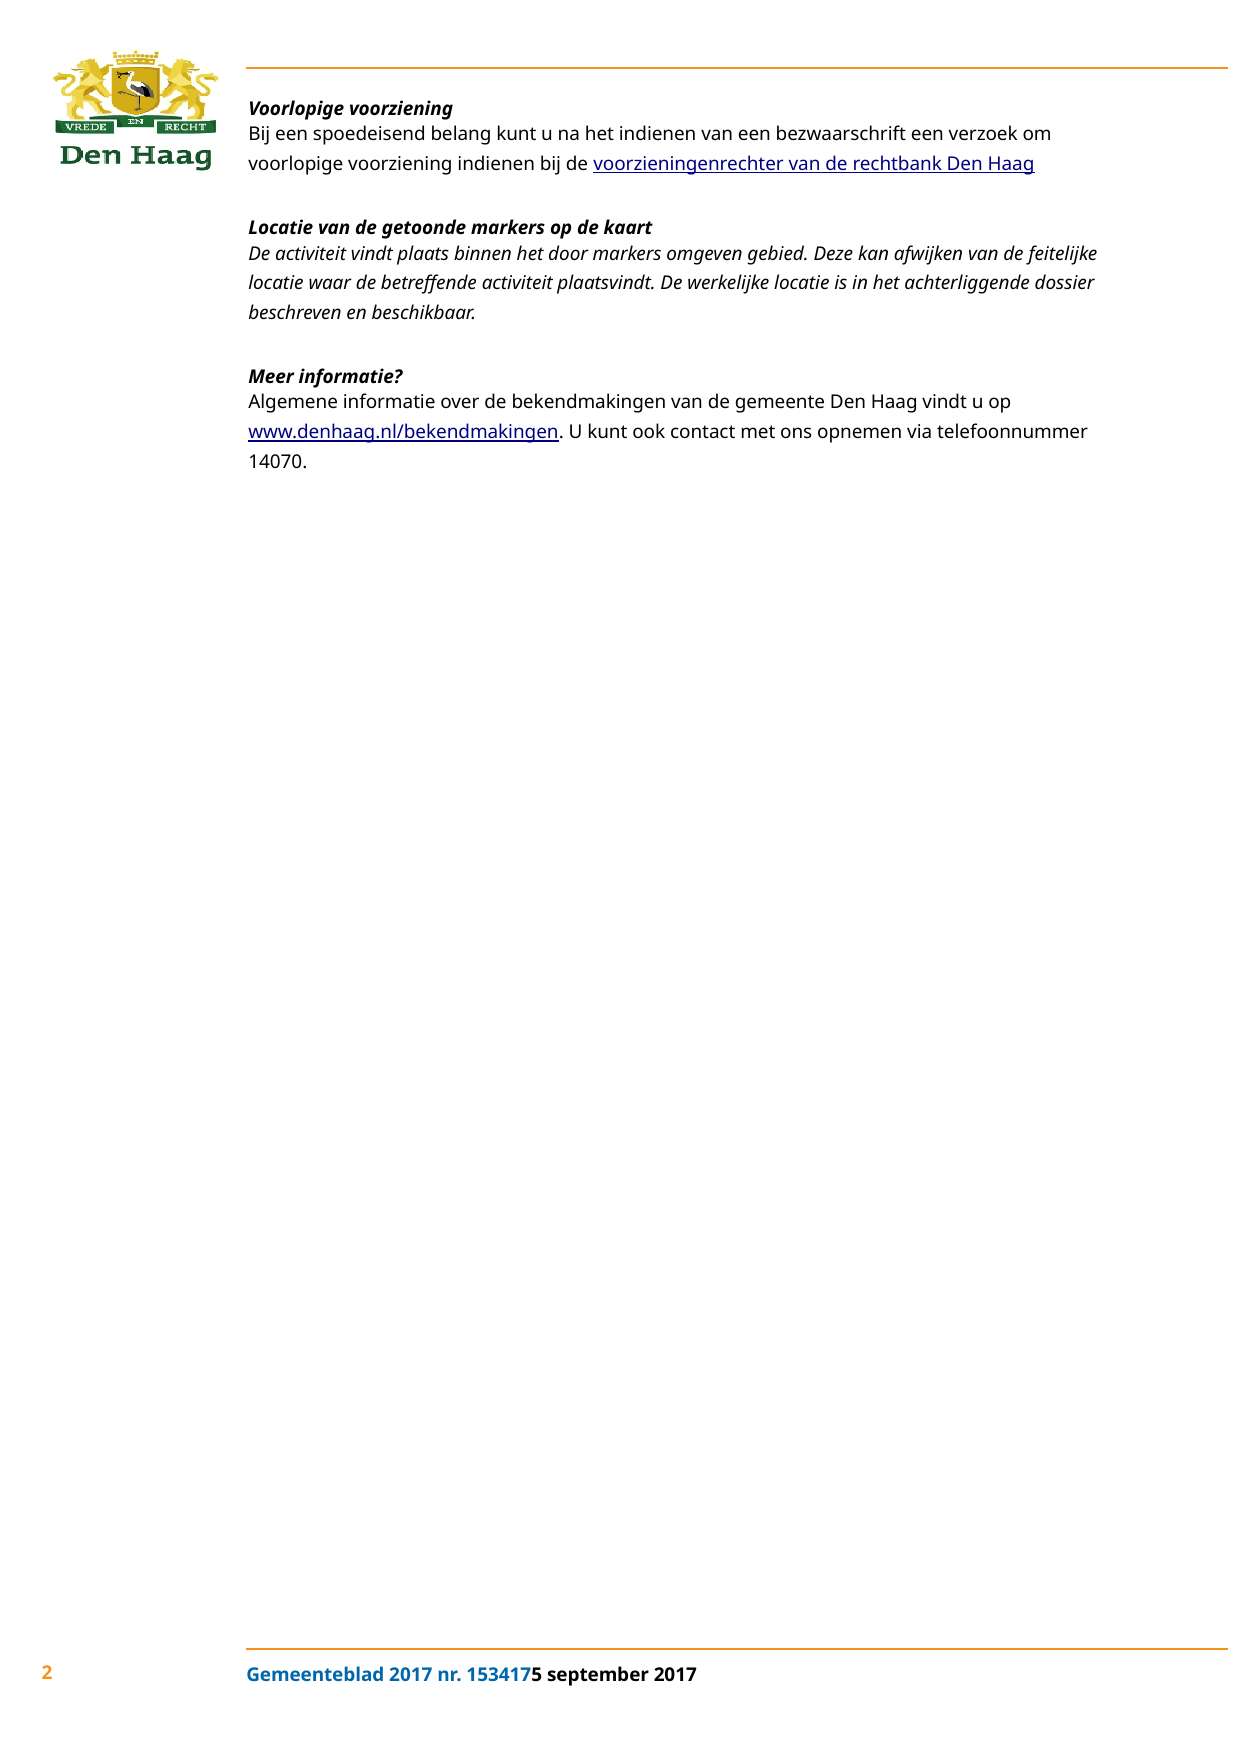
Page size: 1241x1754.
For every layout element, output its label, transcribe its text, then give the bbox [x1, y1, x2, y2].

text Bij een spoedeisend belang kunt u na het indienen van een bezwaarschrift een verzoek om voorlopige voorziening indienen bij de voorzieningenrechter van de rechtbank Den Haag [248, 121, 1152, 176]
text Algemene informatie over de bekendmakingen van de gemeente Den Haag vindt u op www.denhaag.nl/bekendmakingen. U kunt ook contact met ons opnemen via telefoonnummer 14070. [248, 389, 1152, 473]
text Voorlopige voorziening [248, 95, 1152, 121]
text De activiteit vindt plaats binnen het door markers omgeven gebied. Deze kan afwijken van de feitelijke locatie waar de betreffende activiteit plaatsvindt. De werkelijke locatie is in het achterliggende dossier beschreven en beschikbaar. [248, 240, 1152, 325]
text Meer informatie? [248, 363, 1152, 389]
picture [41, 47, 231, 172]
text Locatie van de getoonde markers op de kaart [248, 214, 1152, 240]
